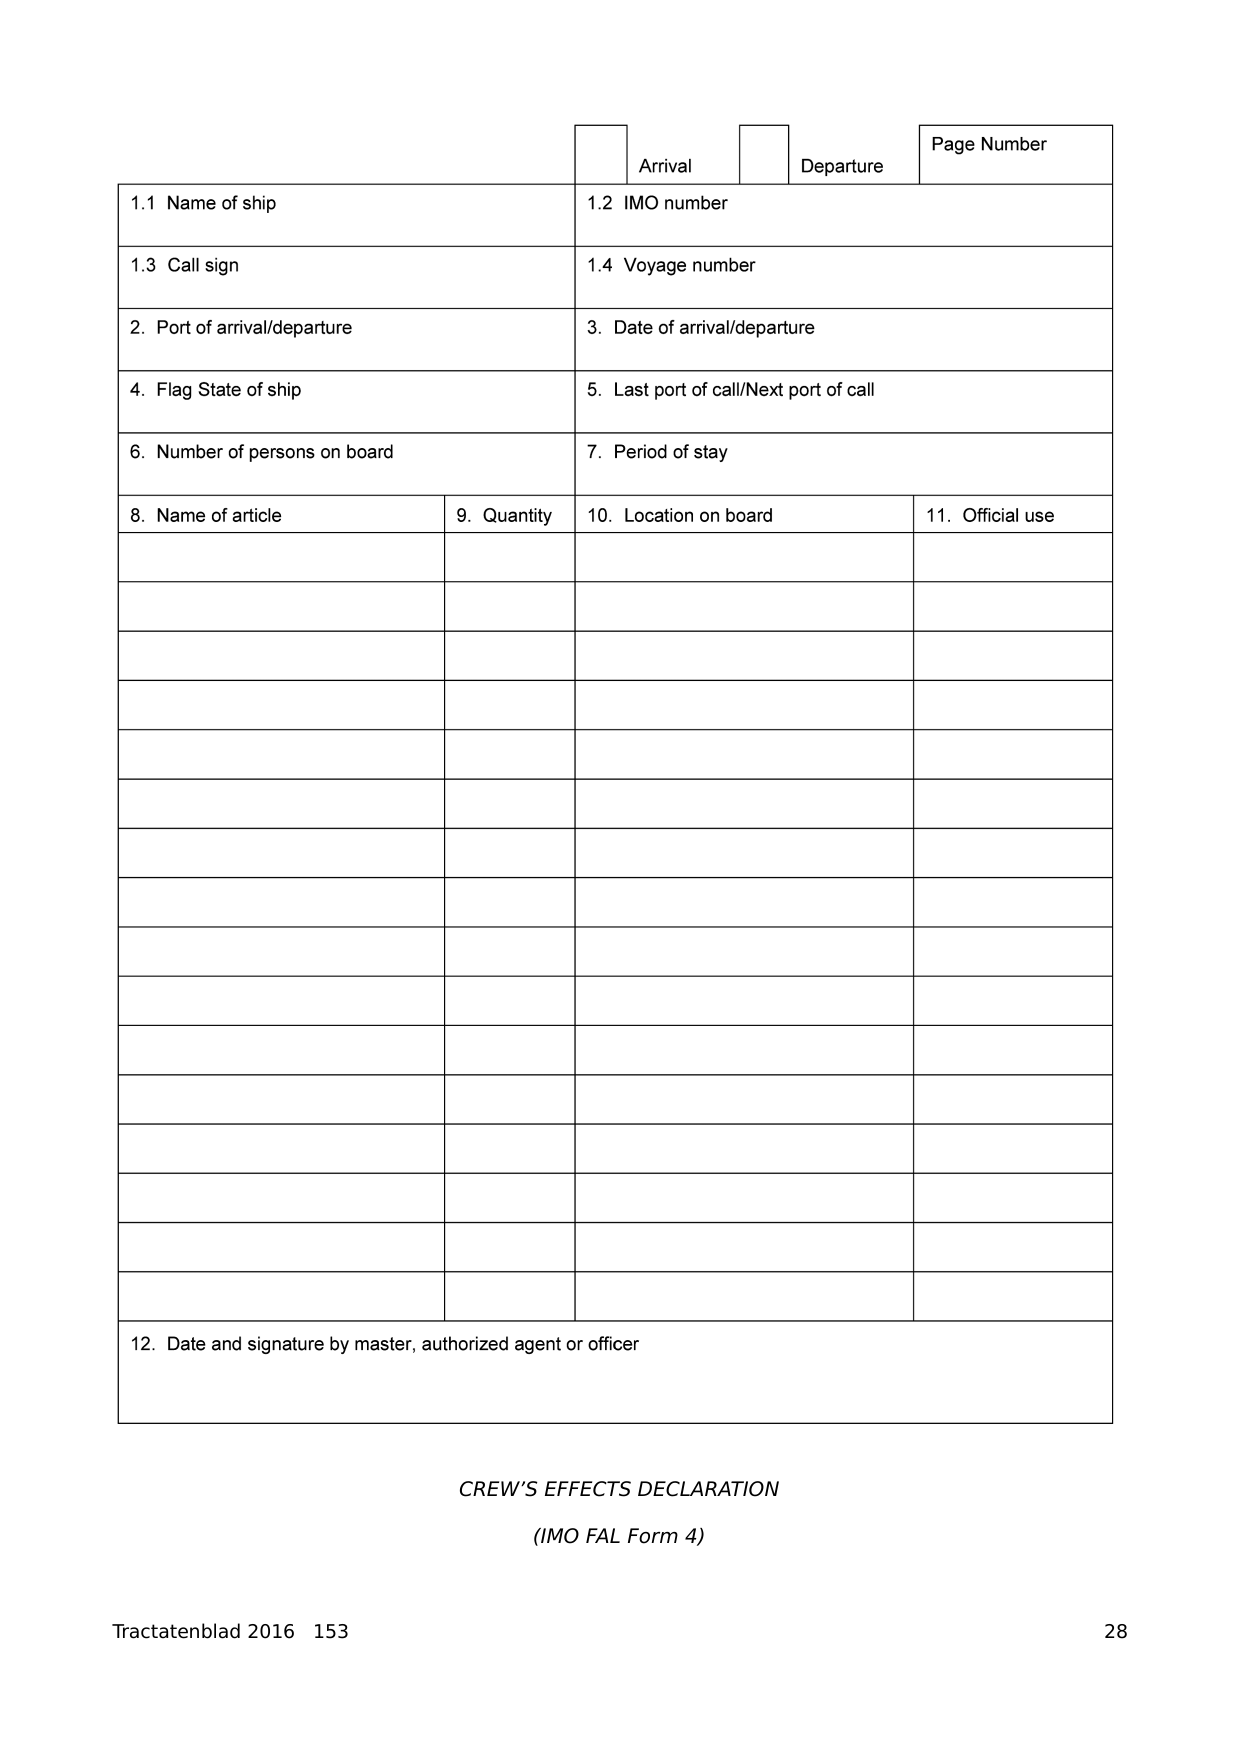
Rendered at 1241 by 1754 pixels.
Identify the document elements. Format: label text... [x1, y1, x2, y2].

subtitle CREW’S EFFECTS DECLARATION (IMO FAL Form 4) [112, 1478, 1128, 1548]
picture [112, 121, 1117, 1426]
